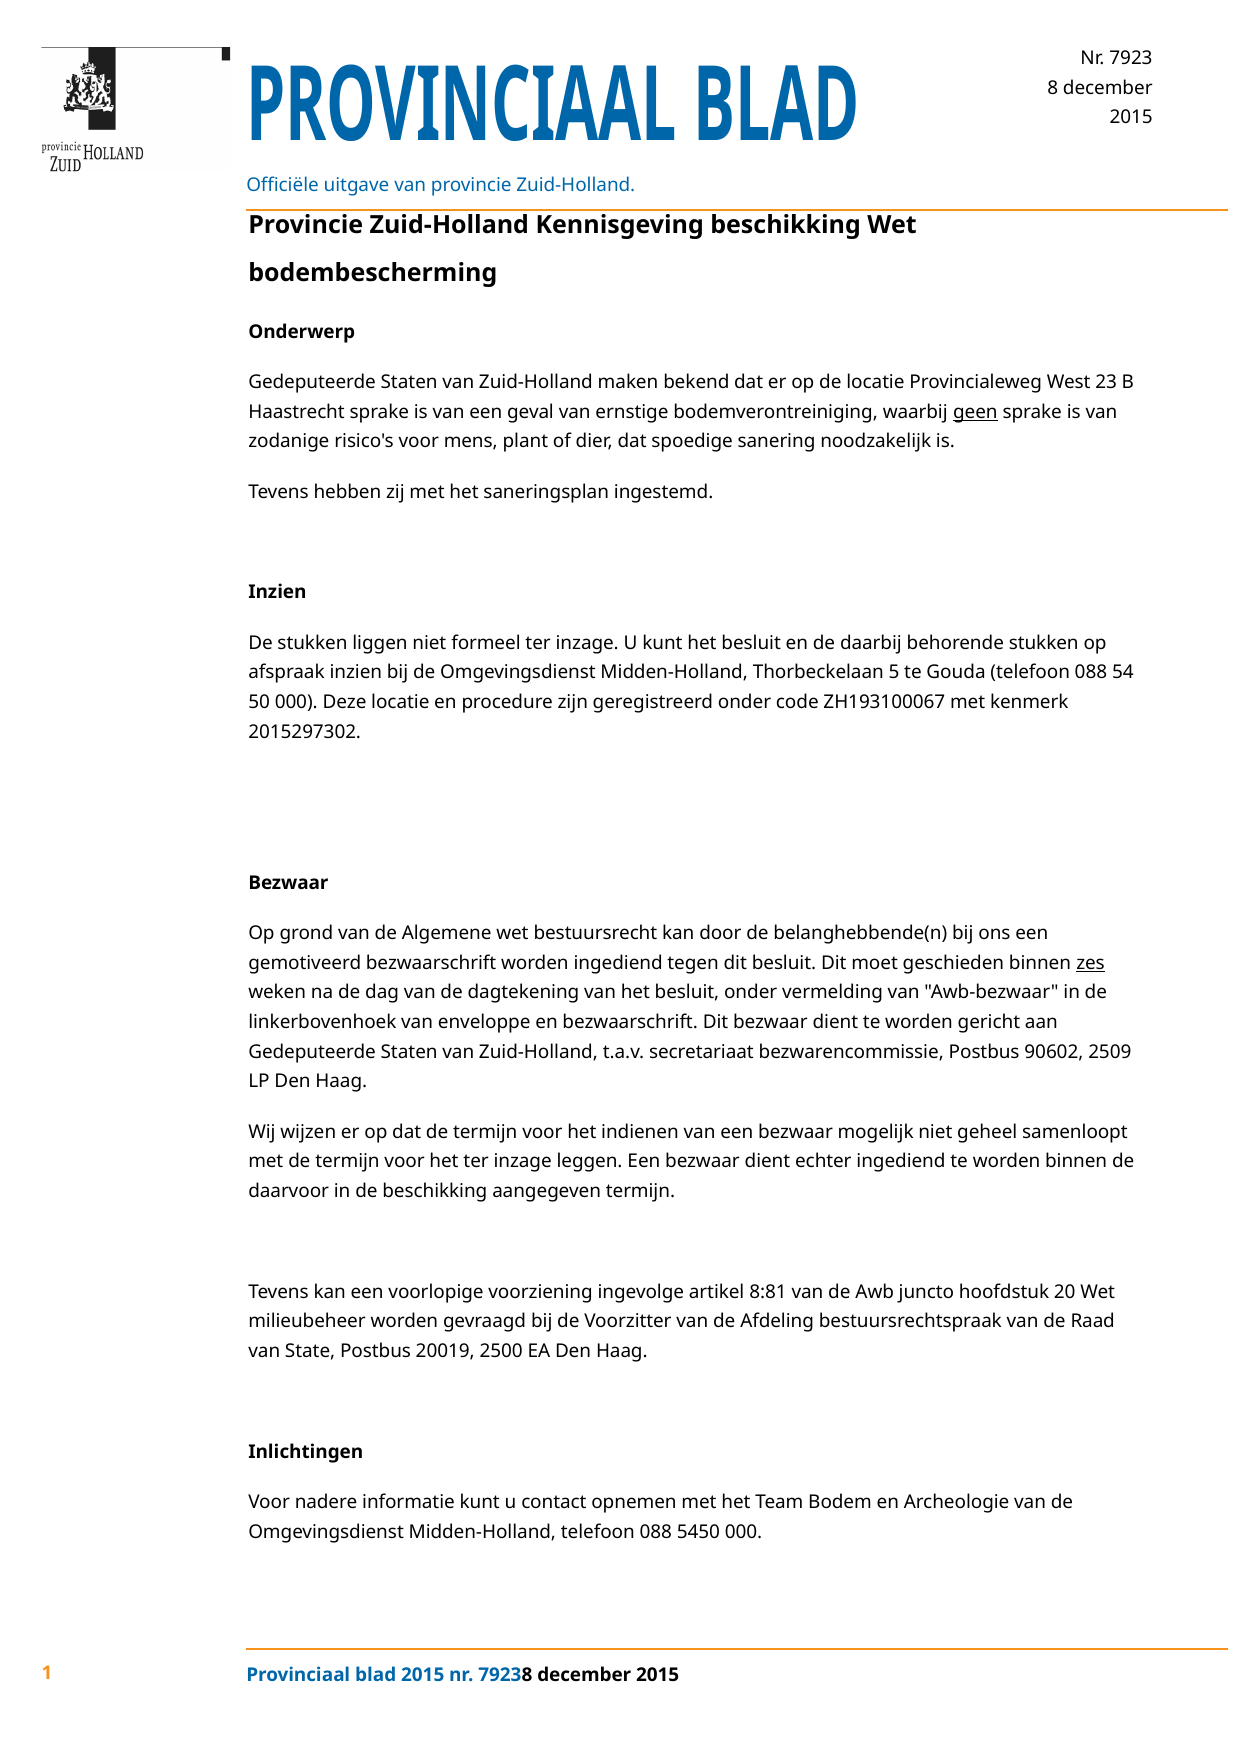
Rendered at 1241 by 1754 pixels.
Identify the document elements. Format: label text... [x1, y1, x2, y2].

text Bezwaar [248, 869, 1152, 895]
text De stukken liggen niet formeel ter inzage. U kunt het besluit en de daarbij behorende stukken op afspraak inzien bij de Omgevingsdienst Midden-Holland, Thorbeckelaan 5 te Gouda (telefoon 088 54 50 000). Deze locatie en procedure zijn geregistreerd onder code ZH193100067 met kenmerk 2015297302. [248, 629, 1152, 744]
text Onderwerp [248, 318, 1152, 344]
text Tevens hebben zij met het saneringsplan ingestemd. [248, 478, 1152, 504]
text Wij wijzen er op dat de termijn voor het indienen van een bezwaar mogelijk niet geheel samenloopt met de termijn voor het ter inzage leggen. Een bezwaar dient echter ingediend te worden binnen de daarvoor in de beschikking aangegeven termijn. [248, 1118, 1152, 1203]
text Voor nadere informatie kunt u contact opnemen met het Team Bodem en Archeologie van de Omgevingsdienst Midden-Holland, telefoon 088 5450 000. [248, 1488, 1152, 1544]
text Tevens kan een voorlopige voorziening ingevolge artikel 8:81 van de Awb juncto hoofdstuk 20 Wet milieubeheer worden gevraagd bij de Voorzitter van de Afdeling bestuursrechtspraak van de Raad van State, Postbus 20019, 2500 EA Den Haag. [248, 1278, 1152, 1363]
picture [41, 47, 231, 172]
text Op grond van de Algemene wet bestuursrecht kan door de belanghebbende(n) bij ons een gemotiveerd bezwaarschrift worden ingediend tegen dit besluit. Dit moet geschieden binnen zes weken na de dag van de dagtekening van het besluit, onder vermelding van "Awb-bezwaar" in de linkerbovenhoek van enveloppe en bezwaarschrift. Dit bezwaar dient te worden gericht aan Gedeputeerde Staten van Zuid-Holland, t.a.v. secretariaat bezwarencommissie, Postbus 90602, 2509 LP Den Haag. [248, 919, 1152, 1093]
text Gedeputeerde Staten van Zuid-Holland maken bekend dat er op de locatie Provincialeweg West 23 B Haastrecht sprake is van een geval van ernstige bodemverontreiniging, waarbij geen sprake is van zodanige risico's voor mens, plant of dier, dat spoedige sanering noodzakelijk is. [248, 368, 1152, 453]
text Inlichtingen [248, 1438, 1152, 1464]
text Inzien [248, 579, 1152, 604]
text Provincie Zuid-Holland Kennisgeving beschikking Wet bodembescherming [248, 211, 1152, 288]
